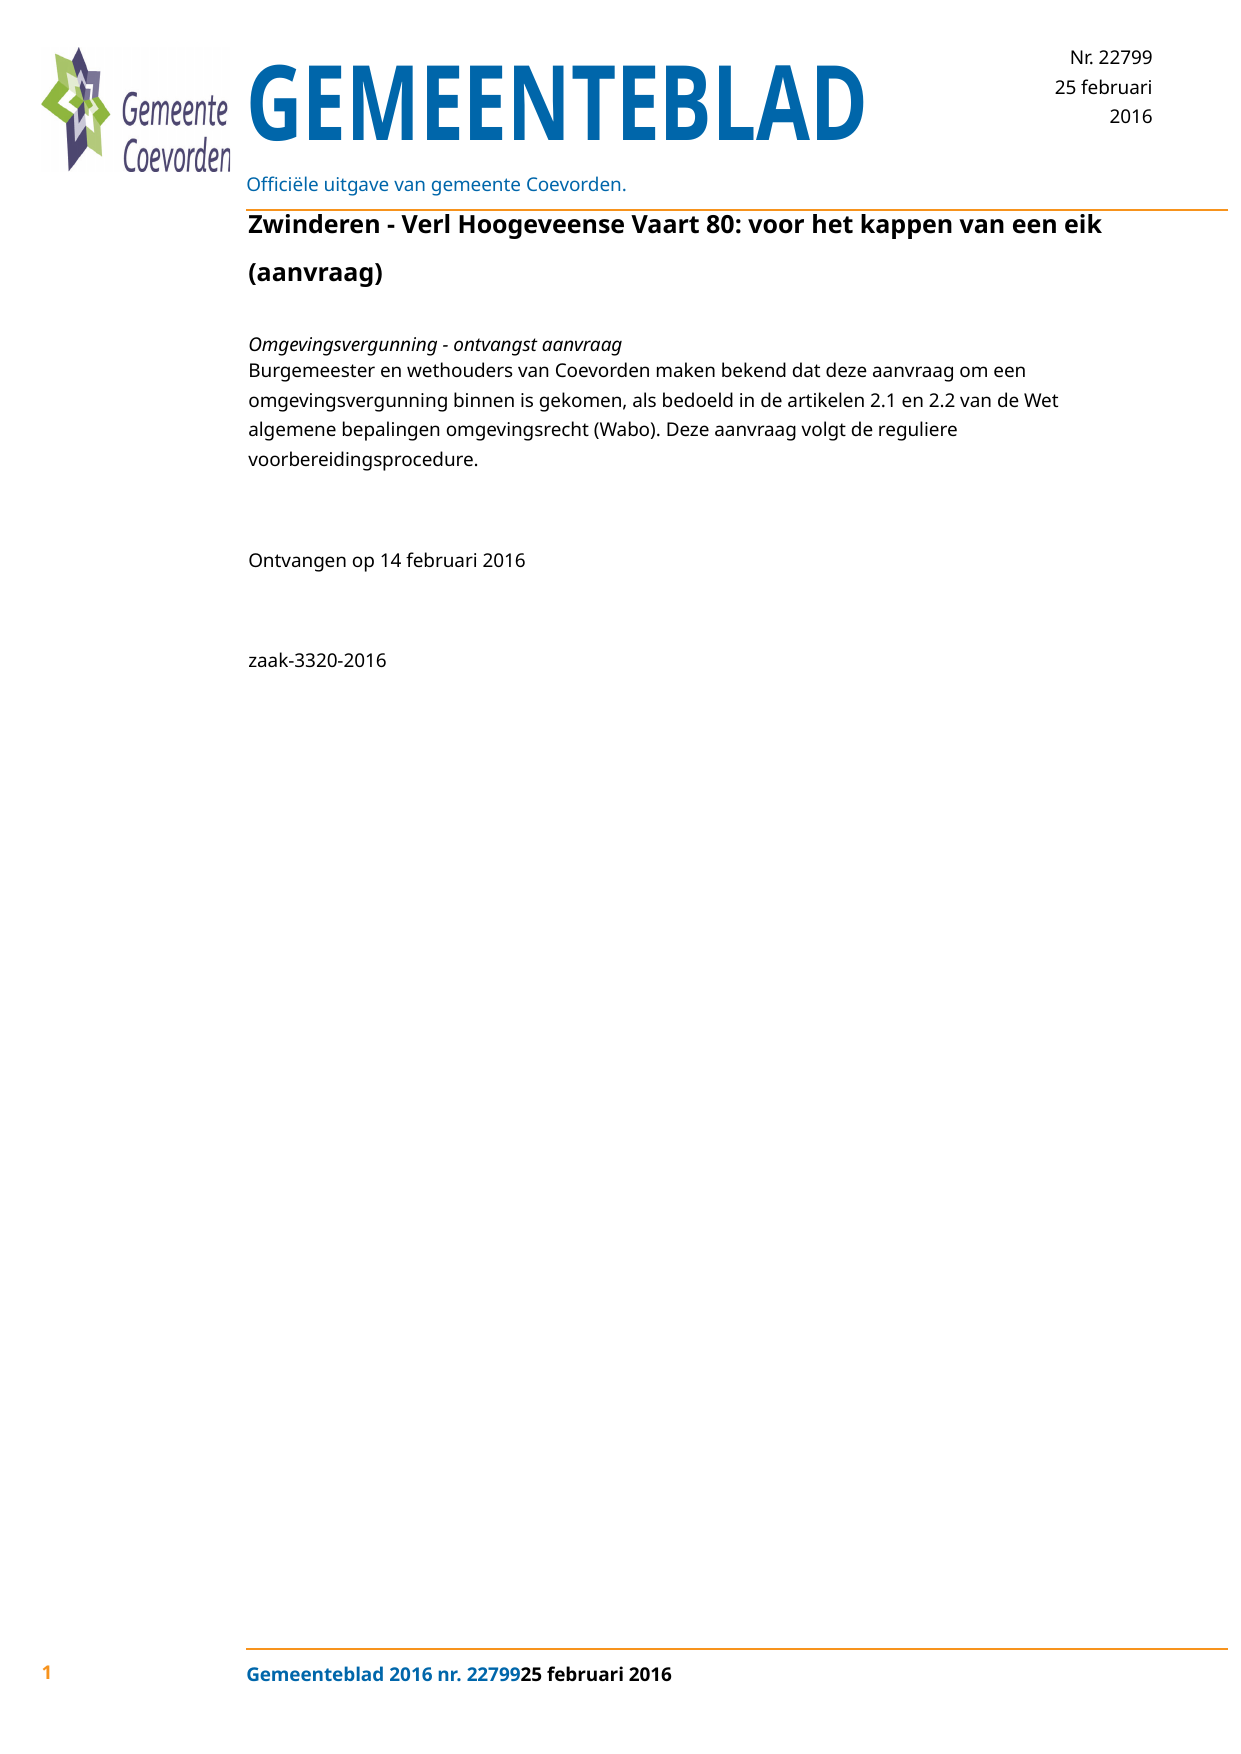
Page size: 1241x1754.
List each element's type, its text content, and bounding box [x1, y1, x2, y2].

text zaak-3320-2016 [248, 648, 1152, 673]
picture [41, 47, 231, 172]
text Ontvangen op 14 februari 2016 [248, 547, 1152, 572]
text Omgevingsvergunning - ontvangst aanvraag [248, 331, 1152, 357]
text Zwinderen - Verl Hoogeveense Vaart 80: voor het kappen van een eik (aanvraag) [248, 211, 1152, 288]
text Burgemeester en wethouders van Coevorden maken bekend dat deze aanvraag om een omgevingsvergunning binnen is gekomen, als bedoeld in de artikelen 2.1 en 2.2 van de Wet algemene bepalingen omgevingsrecht (Wabo). Deze aanvraag volgt de reguliere voorbereidingsprocedure. [248, 357, 1152, 472]
